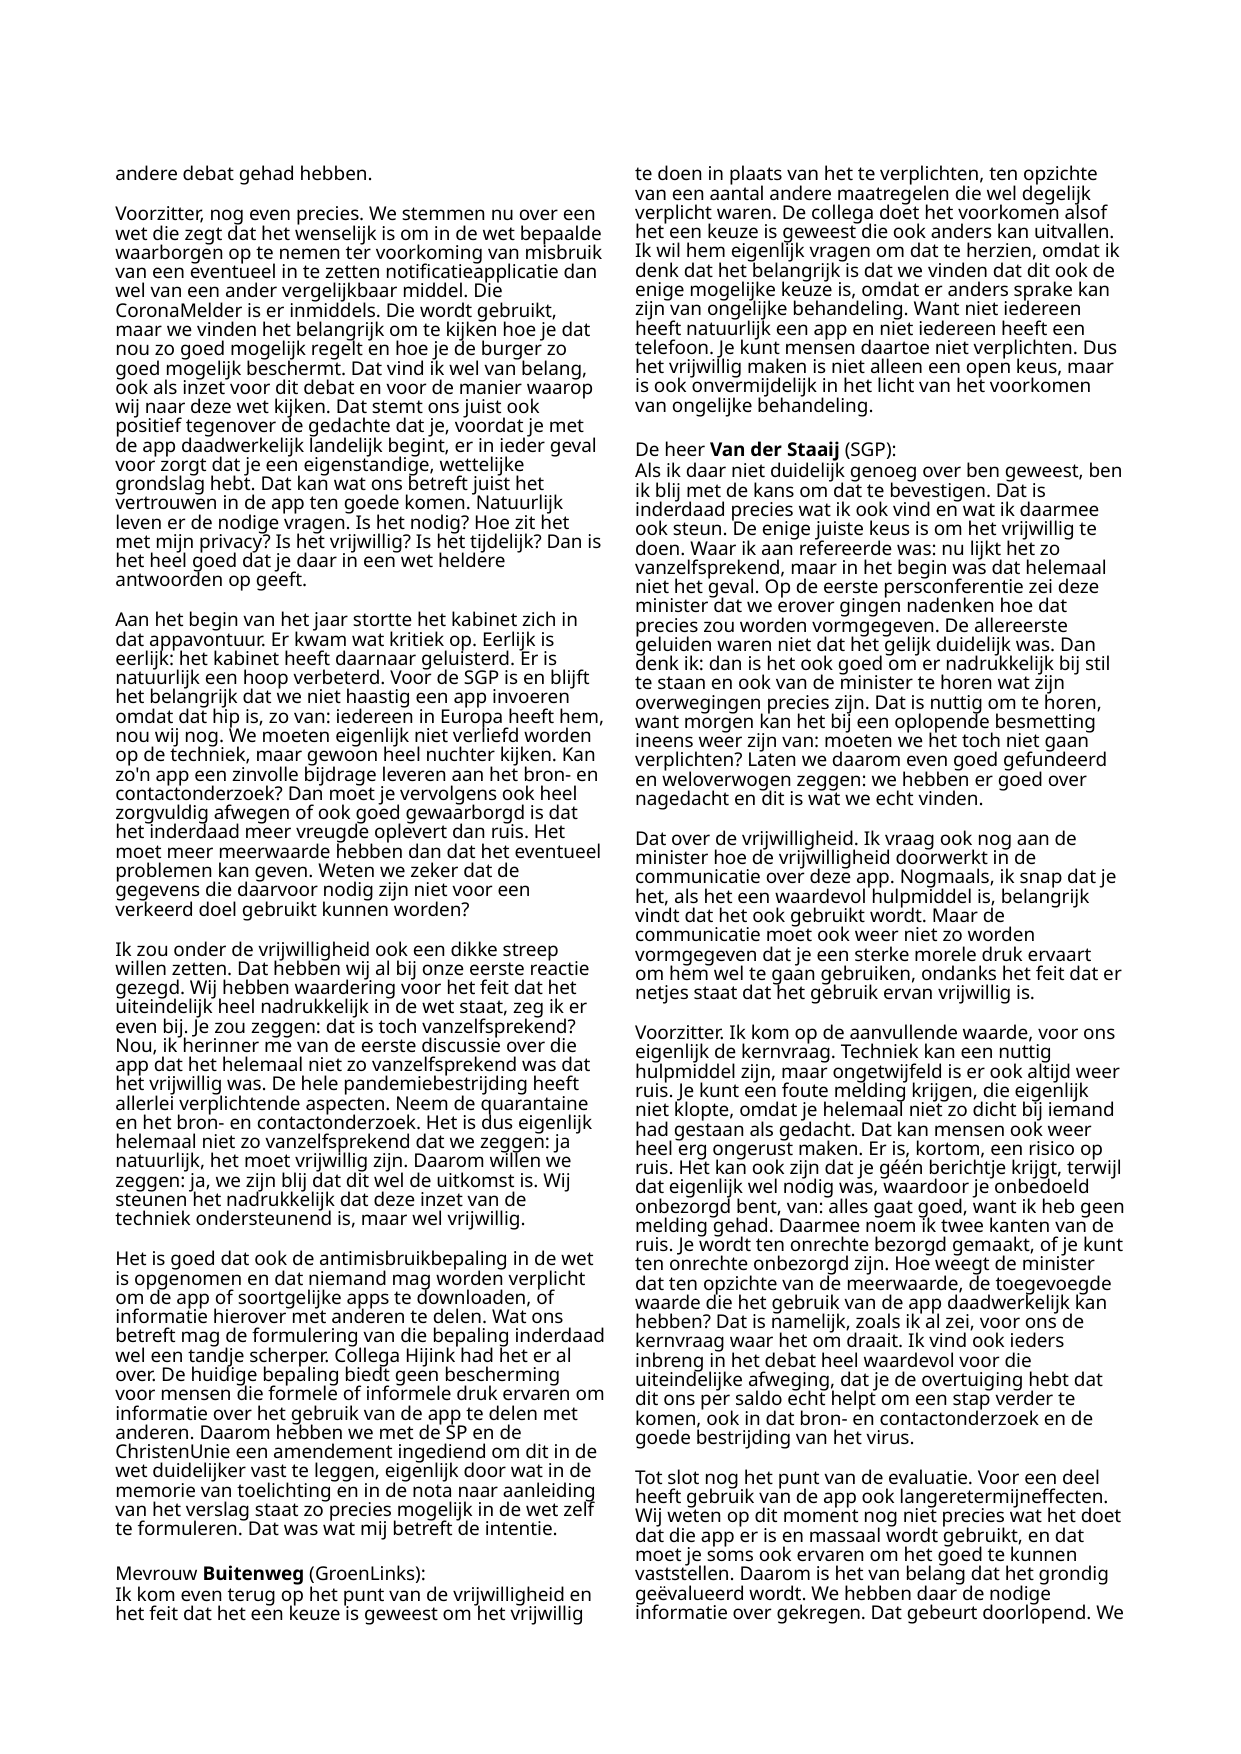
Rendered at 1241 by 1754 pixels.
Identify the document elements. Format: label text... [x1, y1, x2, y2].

text Aan het begin van het jaar stortte het kabinet zich in dat appavontuur. Er kwam wat kritiek op. Eerlijk is eerlijk: het kabinet heeft daarnaar geluisterd. Er is natuurlijk een hoop verbeterd. Voor de SGP is en blijft het belangrijk dat we niet haastig een app invoeren omdat dat hip is, zo van: iedereen in Europa heeft hem, nou wij nog. We moeten eigenlijk niet verliefd worden op de techniek, maar gewoon heel nuchter kijken. Kan zo'n app een zinvolle bijdrage leveren aan het bron- en contactonderzoek? Dan moet je vervolgens ook heel zorgvuldig afwegen of ook goed gewaarborgd is dat het inderdaad meer vreugde oplevert dan ruis. Het moet meer meerwaarde hebben dan dat het eventueel problemen kan geven. Weten we zeker dat de gegevens die daarvoor nodig zijn niet voor een verkeerd doel gebruikt kunnen worden? [115, 611, 605, 920]
text Mevrouw Buitenweg (GroenLinks): [115, 1560, 605, 1586]
text Ik zou onder de vrijwilligheid ook een dikke streep willen zetten. Dat hebben wij al bij onze eerste reactie gezegd. Wij hebben waardering voor het feit dat het uiteindelijk heel nadrukkelijk in de wet staat, zeg ik er even bij. Je zou zeggen: dat is toch vanzelfsprekend? Nou, ik herinner me van de eerste discussie over die app dat het helemaal niet zo vanzelfsprekend was dat het vrijwillig was. De hele pandemiebestrijding heeft allerlei verplichtende aspecten. Neem de quarantaine en het bron- en contactonderzoek. Het is dus eigenlijk helemaal niet zo vanzelfsprekend dat we zeggen: ja natuurlijk, het moet vrijwillig zijn. Daarom willen we zeggen: ja, we zijn blij dat dit wel de uitkomst is. Wij steunen het nadrukkelijk dat deze inzet van de techniek ondersteunend is, maar wel vrijwillig. [115, 941, 605, 1229]
text Voorzitter. Ik kom op de aanvullende waarde, voor ons eigenlijk de kernvraag. Techniek kan een nuttig hulpmiddel zijn, maar ongetwijfeld is er ook altijd weer ruis. Je kunt een foute melding krijgen, die eigenlijk niet klopte, omdat je helemaal niet zo dicht bij iemand had gestaan als gedacht. Dat kan mensen ook weer heel erg ongerust maken. Er is, kortom, een risico op ruis. Het kan ook zijn dat je géén berichtje krijgt, terwijl dat eigenlijk wel nodig was, waardoor je onbedoeld onbezorgd bent, van: alles gaat goed, want ik heb geen melding gehad. Daarmee noem ik twee kanten van de ruis. Je wordt ten onrechte bezorgd gemaakt, of je kunt ten onrechte onbezorgd zijn. Hoe weegt de minister dat ten opzichte van de meerwaarde, de toegevoegde waarde die het gebruik van de app daadwerkelijk kan hebben? Dat is namelijk, zoals ik al zei, voor ons de kernvraag waar het om draait. Ik vind ook ieders inbreng in het debat heel waardevol voor die uiteindelijke afweging, dat je de overtuiging hebt dat dit ons per saldo echt helpt om een stap verder te komen, ook in dat bron- en contactonderzoek en de goede bestrijding van het virus. [635, 1024, 1125, 1448]
text De heer Van der Staaij (SGP): [635, 437, 1125, 462]
text Het is goed dat ook de antimisbruikbepaling in de wet is opgenomen en dat niemand mag worden verplicht om de app of soortgelijke apps te downloaden, of informatie hierover met anderen te delen. Wat ons betreft mag de formulering van die bepaling inderdaad wel een tandje scherper. Collega Hijink had het er al over. De huidige bepaling biedt geen bescherming voor mensen die formele of informele druk ervaren om informatie over het gebruik van de app te delen met anderen. Daarom hebben we met de SP en de ChristenUnie een amendement ingediend om dit in de wet duidelijker vast te leggen, eigenlijk door wat in de memorie van toelichting en in de nota naar aanleiding van het verslag staat zo precies mogelijk in de wet zelf te formuleren. Dat was wat mij betreft de intentie. [115, 1250, 605, 1539]
text Dat over de vrijwilligheid. Ik vraag ook nog aan de minister hoe de vrijwilligheid doorwerkt in de communicatie over deze app. Nogmaals, ik snap dat je het, als het een waardevol hulpmiddel is, belangrijk vindt dat het ook gebruikt wordt. Maar de communicatie moet ook weer niet zo worden vormgegeven dat je een sterke morele druk ervaart om hem wel te gaan gebruiken, ondanks het feit dat er netjes staat dat het gebruik ervan vrijwillig is. [635, 830, 1125, 1003]
text Ik kom even terug op het punt van de vrijwilligheid en het feit dat het een keuze is geweest om het vrijwillig [115, 1586, 605, 1624]
text Voorzitter, nog even precies. We stemmen nu over een wet die zegt dat het wenselijk is om in de wet bepaalde waarborgen op te nemen ter voorkoming van misbruik van een eventueel in te zetten notificatieapplicatie dan wel van een ander vergelijkbaar middel. Die CoronaMelder is er inmiddels. Die wordt gebruikt, maar we vinden het belangrijk om te kijken hoe je dat nou zo goed mogelijk regelt en hoe je de burger zo goed mogelijk beschermt. Dat vind ik wel van belang, ook als inzet voor dit debat en voor de manier waarop wij naar deze wet kijken. Dat stemt ons juist ook positief tegenover de gedachte dat je, voordat je met de app daadwerkelijk landelijk begint, er in ieder geval voor zorgt dat je een eigenstandige, wettelijke grondslag hebt. Dat kan wat ons betreft juist het vertrouwen in de app ten goede komen. Natuurlijk leven er de nodige vragen. Is het nodig? Hoe zit het met mijn privacy? Is het vrijwillig? Is het tijdelijk? Dan is het heel goed dat je daar in een wet heldere antwoorden op geeft. [115, 205, 605, 591]
text andere debat gehad hebben. [115, 165, 605, 184]
text te doen in plaats van het te verplichten, ten opzichte van een aantal andere maatregelen die wel degelijk verplicht waren. De collega doet het voorkomen alsof het een keuze is geweest die ook anders kan uitvallen. Ik wil hem eigenlijk vragen om dat te herzien, omdat ik denk dat het belangrijk is dat we vinden dat dit ook de enige mogelijke keuze is, omdat er anders sprake kan zijn van ongelijke behandeling. Want niet iedereen heeft natuurlijk een app en niet iedereen heeft een telefoon. Je kunt mensen daartoe niet verplichten. Dus het vrijwillig maken is niet alleen een open keus, maar is ook onvermijdelijk in het licht van het voorkomen van ongelijke behandeling. [635, 165, 1125, 416]
text Tot slot nog het punt van de evaluatie. Voor een deel heeft gebruik van de app ook langeretermijneffecten. Wij weten op dit moment nog niet precies wat het doet dat die app er is en massaal wordt gebruikt, en dat moet je soms ook ervaren om het goed te kunnen vaststellen. Daarom is het van belang dat het grondig geëvalueerd wordt. We hebben daar de nodige informatie over gekregen. Dat gebeurt doorlopend. We [635, 1469, 1125, 1623]
text Als ik daar niet duidelijk genoeg over ben geweest, ben ik blij met de kans om dat te bevestigen. Dat is inderdaad precies wat ik ook vind en wat ik daarmee ook steun. De enige juiste keus is om het vrijwillig te doen. Waar ik aan refereerde was: nu lijkt het zo vanzelfsprekend, maar in het begin was dat helemaal niet het geval. Op de eerste persconferentie zei deze minister dat we erover gingen nadenken hoe dat precies zou worden vormgegeven. De allereerste geluiden waren niet dat het gelijk duidelijk was. Dan denk ik: dan is het ook goed om er nadrukkelijk bij stil te staan en ook van de minister te horen wat zijn overwegingen precies zijn. Dat is nuttig om te horen, want morgen kan het bij een oplopende besmetting ineens weer zijn van: moeten we het toch niet gaan verplichten? Laten we daarom even goed gefundeerd en weloverwogen zeggen: we hebben er goed over nagedacht en dit is wat we echt vinden. [635, 462, 1125, 809]
